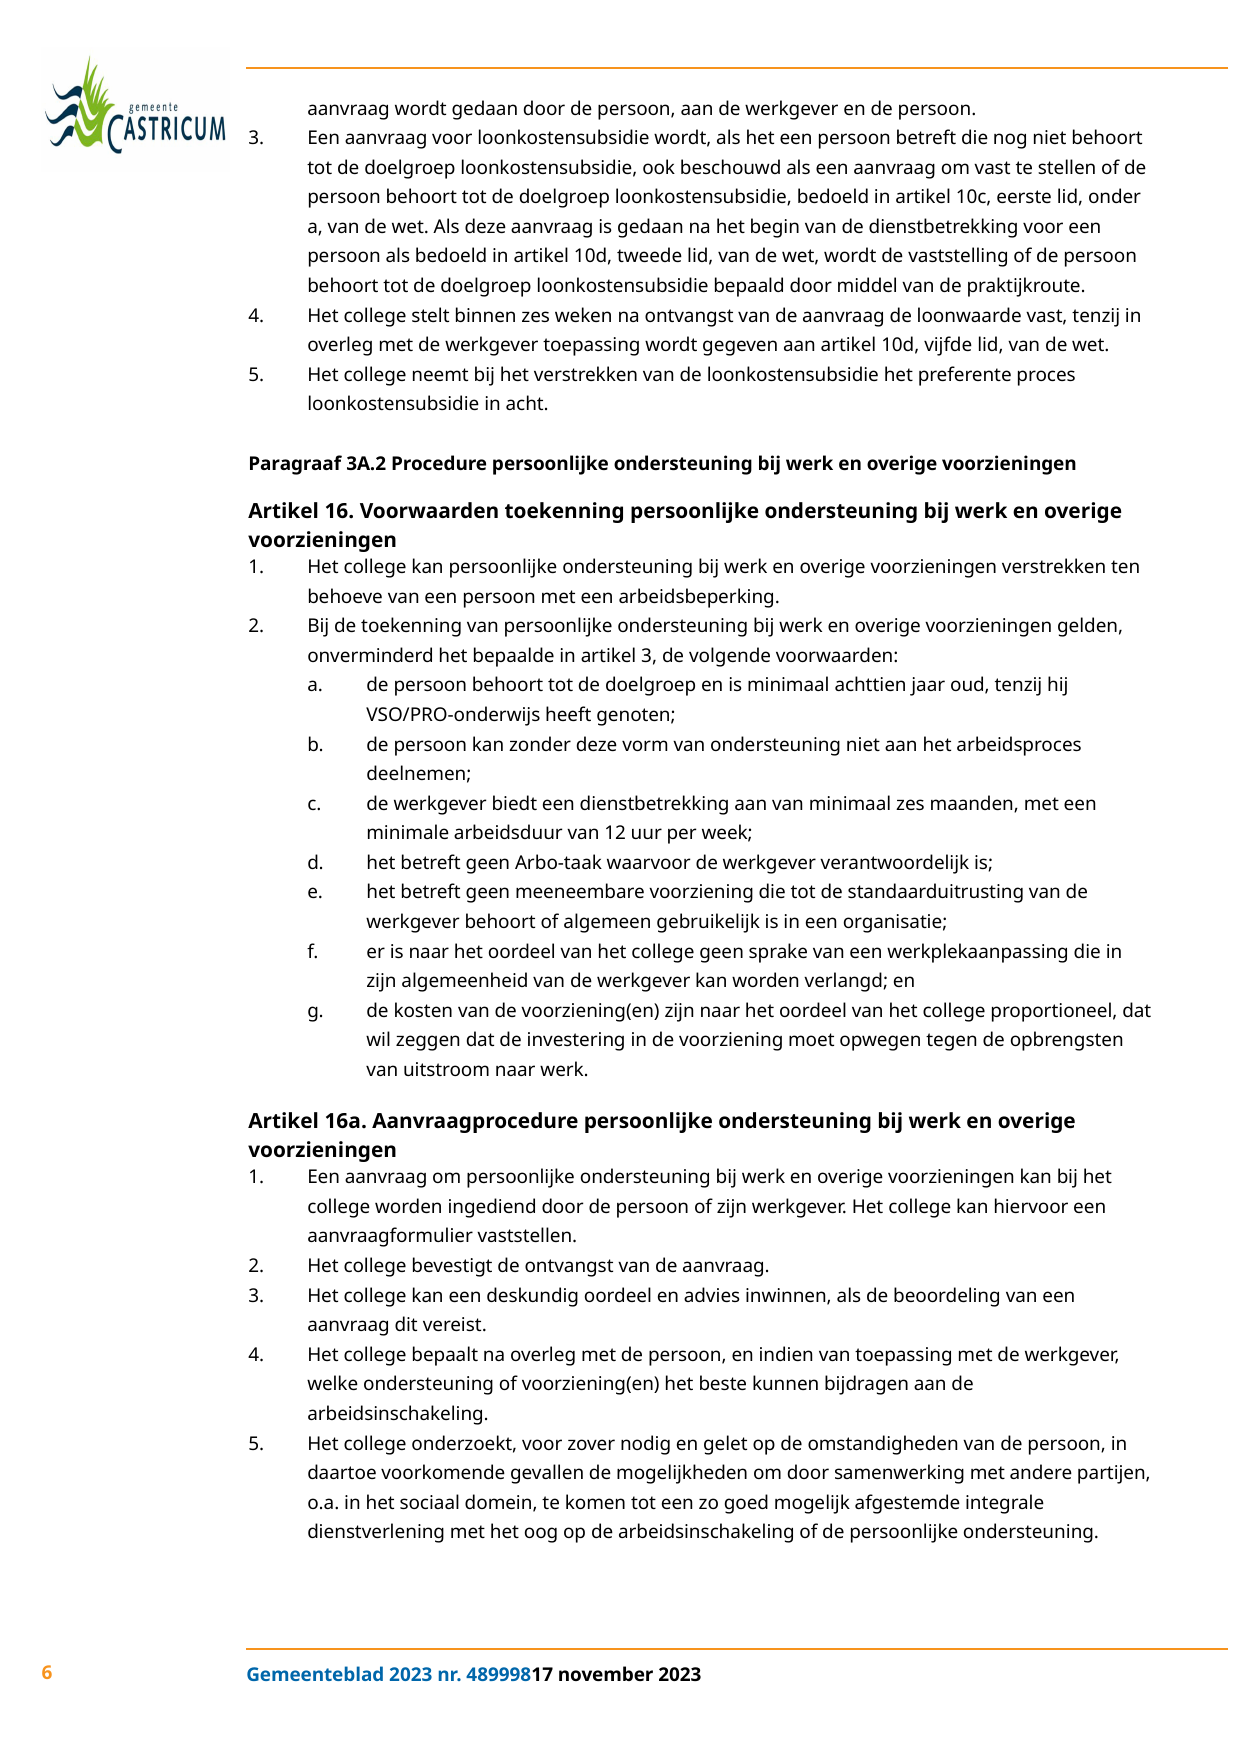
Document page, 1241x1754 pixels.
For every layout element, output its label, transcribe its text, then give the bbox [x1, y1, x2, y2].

list Een aanvraag voor loonkostensubsidie wordt, als het een persoon betreft die nog niet behoort tot de doelgroep loonkostensubsidie, ook beschouwd als een aanvraag om vast te stellen of de persoon behoort tot de doelgroep loonkostensubsidie, bedoeld in artikel 10c, eerste lid, onder a, van de wet. Als deze aanvraag is gedaan na het begin van de dienstbetrekking voor een persoon als bedoeld in artikel 10d, tweede lid, van de wet, wordt de vaststelling of de persoon behoort tot de doelgroep loonkostensubsidie bepaald door middel van de praktijkroute. [248, 124, 1152, 298]
list Het college kan persoonlijke ondersteuning bij werk en overige voorzieningen verstrekken ten behoeve van een persoon met een arbeidsbeperking. [248, 553, 1152, 608]
list Het college neemt bij het verstrekken van de loonkostensubsidie het preferente proces loonkostensubsidie in acht. [248, 361, 1152, 416]
list Het college stelt binnen zes weken na ontvangst van de aanvraag de loonwaarde vast, tenzij in overleg met de werkgever toepassing wordt gegeven aan artikel 10d, vijfde lid, van de wet. [248, 302, 1152, 357]
list aanvraag wordt gedaan door de persoon, aan de werkgever en de persoon. [248, 95, 1152, 121]
text Artikel 16. Voorwaarden toekenning persoonlijke ondersteuning bij werk en overige voorzieningen [248, 496, 1152, 553]
list de persoon behoort tot de doelgroep en is minimaal achttien jaar oud, tenzij hij VSO/PRO-onderwijs heeft genoten; [307, 672, 1152, 727]
list de werkgever biedt een dienstbetrekking aan van minimaal zes maanden, met een minimale arbeidsduur van 12 uur per week; [307, 790, 1152, 845]
list Het college onderzoekt, voor zover nodig en gelet op de omstandigheden van de persoon, in daartoe voorkomende gevallen de mogelijkheden om door samenwerking met andere partijen, o.a. in het sociaal domein, te komen tot een zo goed mogelijk afgestemde integrale dienstverlening met het oog op de arbeidsinschakeling of de persoonlijke ondersteuning. [248, 1430, 1152, 1544]
text Artikel 16a. Aanvraagprocedure persoonlijke ondersteuning bij werk en overige voorzieningen [248, 1107, 1152, 1163]
list Het college bevestigt de ontvangst van de aanvraag. [248, 1252, 1152, 1278]
list Het college bepaalt na overleg met de persoon, en indien van toepassing met de werkgever, welke ondersteuning of voorziening(en) het beste kunnen bijdragen aan de arbeidsinschakeling. [248, 1341, 1152, 1426]
list het betreft geen meeneembare voorziening die tot de standaarduitrusting van de werkgever behoort of algemeen gebruikelijk is in een organisatie; [307, 879, 1152, 934]
list de kosten van de voorziening(en) zijn naar het oordeel van het college proportioneel, dat wil zeggen dat de investering in de voorziening moet opwegen tegen de opbrengsten van uitstroom naar werk. [307, 997, 1152, 1082]
picture [41, 47, 231, 172]
list het betreft geen Arbo-taak waarvoor de werkgever verantwoordelijk is; [307, 849, 1152, 875]
list Bij de toekenning van persoonlijke ondersteuning bij werk en overige voorzieningen gelden, onverminderd het bepaalde in artikel 3, de volgende voorwaarden: [248, 612, 1152, 668]
list de persoon kan zonder deze vorm van ondersteuning niet aan het arbeidsproces deelnemen; [307, 731, 1152, 786]
list Een aanvraag om persoonlijke ondersteuning bij werk en overige voorzieningen kan bij het college worden ingediend door de persoon of zijn werkgever. Het college kan hiervoor een aanvraagformulier vaststellen. [248, 1163, 1152, 1248]
text Paragraaf 3A.2 Procedure persoonlijke ondersteuning bij werk en overige voorzieningen [248, 450, 1152, 476]
list er is naar het oordeel van het college geen sprake van een werkplekaanpassing die in zijn algemeenheid van de werkgever kan worden verlangd; en [307, 938, 1152, 993]
list Het college kan een deskundig oordeel en advies inwinnen, als de beoordeling van een aanvraag dit vereist. [248, 1282, 1152, 1337]
